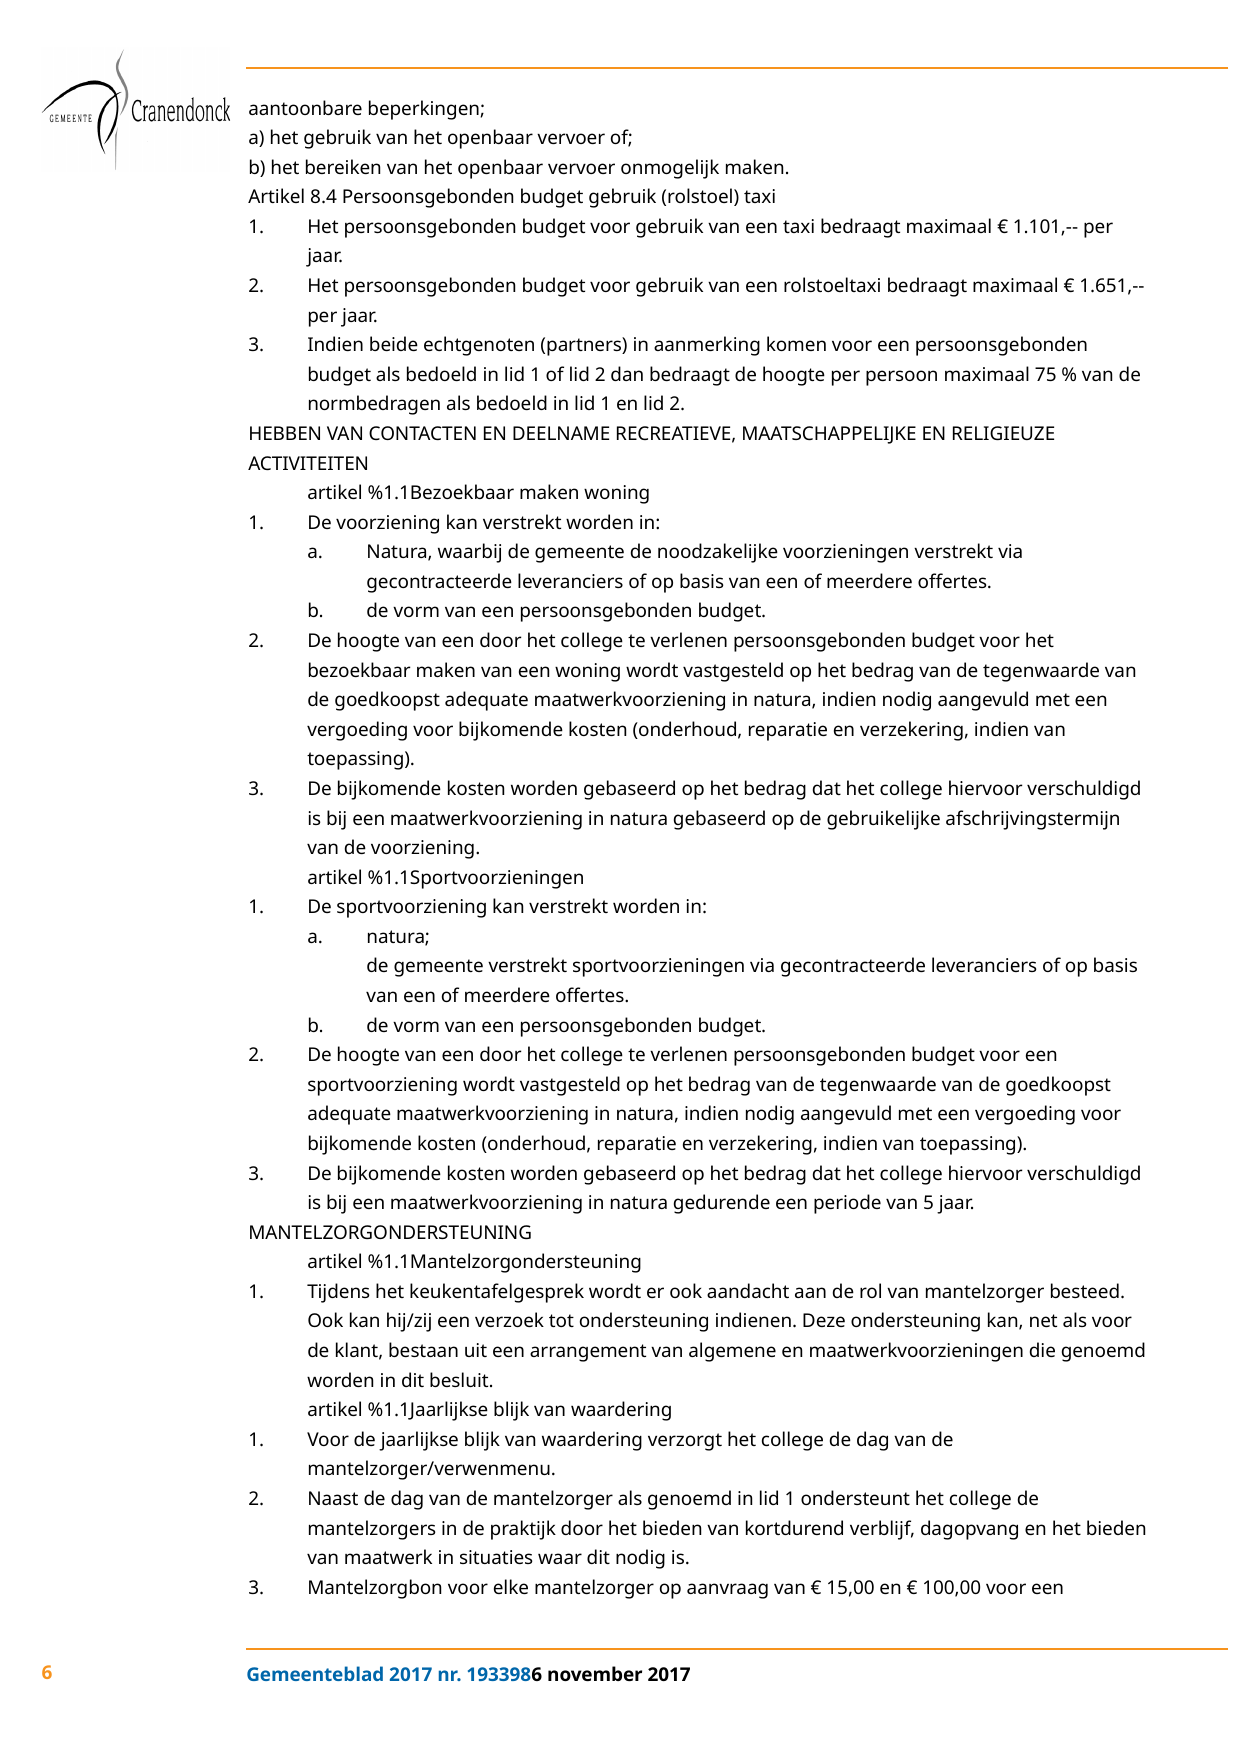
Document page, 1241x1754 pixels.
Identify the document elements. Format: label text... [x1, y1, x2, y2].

list Voor de jaarlijkse blijk van waardering verzorgt het college de dag van de mantelzorger/verwenmenu. [248, 1426, 1152, 1481]
list Het persoonsgebonden budget voor gebruik van een taxi bedraagt maximaal € 1.101,-- per jaar. [248, 213, 1152, 268]
list artikel %1.1Jaarlijkse blijk van waardering [248, 1396, 1152, 1422]
list Mantelzorgbon voor elke mantelzorger op aanvraag van € 15,00 en € 100,00 voor een [248, 1574, 1152, 1600]
text HEBBEN VAN CONTACTEN EN DEELNAME RECREATIEVE, MAATSCHAPPELIJKE EN RELIGIEUZE ACTIVITEITEN [248, 420, 1152, 476]
text a) het gebruik van het openbaar vervoer of; [248, 124, 1152, 150]
list Tijdens het keukentafelgesprek wordt er ook aandacht aan de rol van mantelzorger besteed. Ook kan hij/zij een verzoek tot ondersteuning indienen. Deze ondersteuning kan, net als voor de klant, bestaan uit een arrangement van algemene en maatwerkvoorzieningen die genoemd worden in dit besluit. [248, 1278, 1152, 1393]
text aantoonbare beperkingen; [248, 95, 1152, 121]
list natura; [307, 923, 1152, 949]
text MANTELZORGONDERSTEUNING [248, 1219, 1152, 1245]
list De hoogte van een door het college te verlenen persoonsgebonden budget voor het bezoekbaar maken van een woning wordt vastgesteld op het bedrag van de tegenwaarde van de goedkoopst adequate maatwerkvoorziening in natura, indien nodig aangevuld met een vergoeding voor bijkomende kosten (onderhoud, reparatie en verzekering, indien van toepassing). [248, 627, 1152, 771]
text Artikel 8.4 Persoonsgebonden budget gebruik (rolstoel) taxi [248, 183, 1152, 209]
list artikel %1.1Sportvoorzieningen [248, 864, 1152, 890]
list de vorm van een persoonsgebonden budget. [307, 1012, 1152, 1038]
list Natura, waarbij de gemeente de noodzakelijke voorzieningen verstrekt via gecontracteerde leveranciers of op basis van een of meerdere offertes. [307, 538, 1152, 594]
list De voorziening kan verstrekt worden in: [248, 509, 1152, 535]
list artikel %1.1Mantelzorgondersteuning [248, 1248, 1152, 1274]
list de vorm van een persoonsgebonden budget. [307, 598, 1152, 623]
list De bijkomende kosten worden gebaseerd op het bedrag dat het college hiervoor verschuldigd is bij een maatwerkvoorziening in natura gebaseerd op de gebruikelijke afschrijvingstermijn van de voorziening. [248, 775, 1152, 860]
list de gemeente verstrekt sportvoorzieningen via gecontracteerde leveranciers of op basis van een of meerdere offertes. [307, 953, 1152, 1008]
list Indien beide echtgenoten (partners) in aanmerking komen voor een persoonsgebonden budget als bedoeld in lid 1 of lid 2 dan bedraagt de hoogte per persoon maximaal 75 % van de normbedragen als bedoeld in lid 1 en lid 2. [248, 331, 1152, 416]
list De bijkomende kosten worden gebaseerd op het bedrag dat het college hiervoor verschuldigd is bij een maatwerkvoorziening in natura gedurende een periode van 5 jaar. [248, 1160, 1152, 1215]
list De sportvoorziening kan verstrekt worden in: [248, 893, 1152, 919]
list De hoogte van een door het college te verlenen persoonsgebonden budget voor een sportvoorziening wordt vastgesteld op het bedrag van de tegenwaarde van de goedkoopst adequate maatwerkvoorziening in natura, indien nodig aangevuld met een vergoeding voor bijkomende kosten (onderhoud, reparatie en verzekering, indien van toepassing). [248, 1041, 1152, 1156]
list artikel %1.1Bezoekbaar maken woning [248, 479, 1152, 505]
text b) het bereiken van het openbaar vervoer onmogelijk maken. [248, 154, 1152, 180]
list Naast de dag van de mantelzorger als genoemd in lid 1 ondersteunt het college de mantelzorgers in de praktijk door het bieden van kortdurend verblijf, dagopvang en het bieden van maatwerk in situaties waar dit nodig is. [248, 1485, 1152, 1570]
list Het persoonsgebonden budget voor gebruik van een rolstoeltaxi bedraagt maximaal € 1.651,-- per jaar. [248, 272, 1152, 328]
picture [41, 47, 231, 172]
